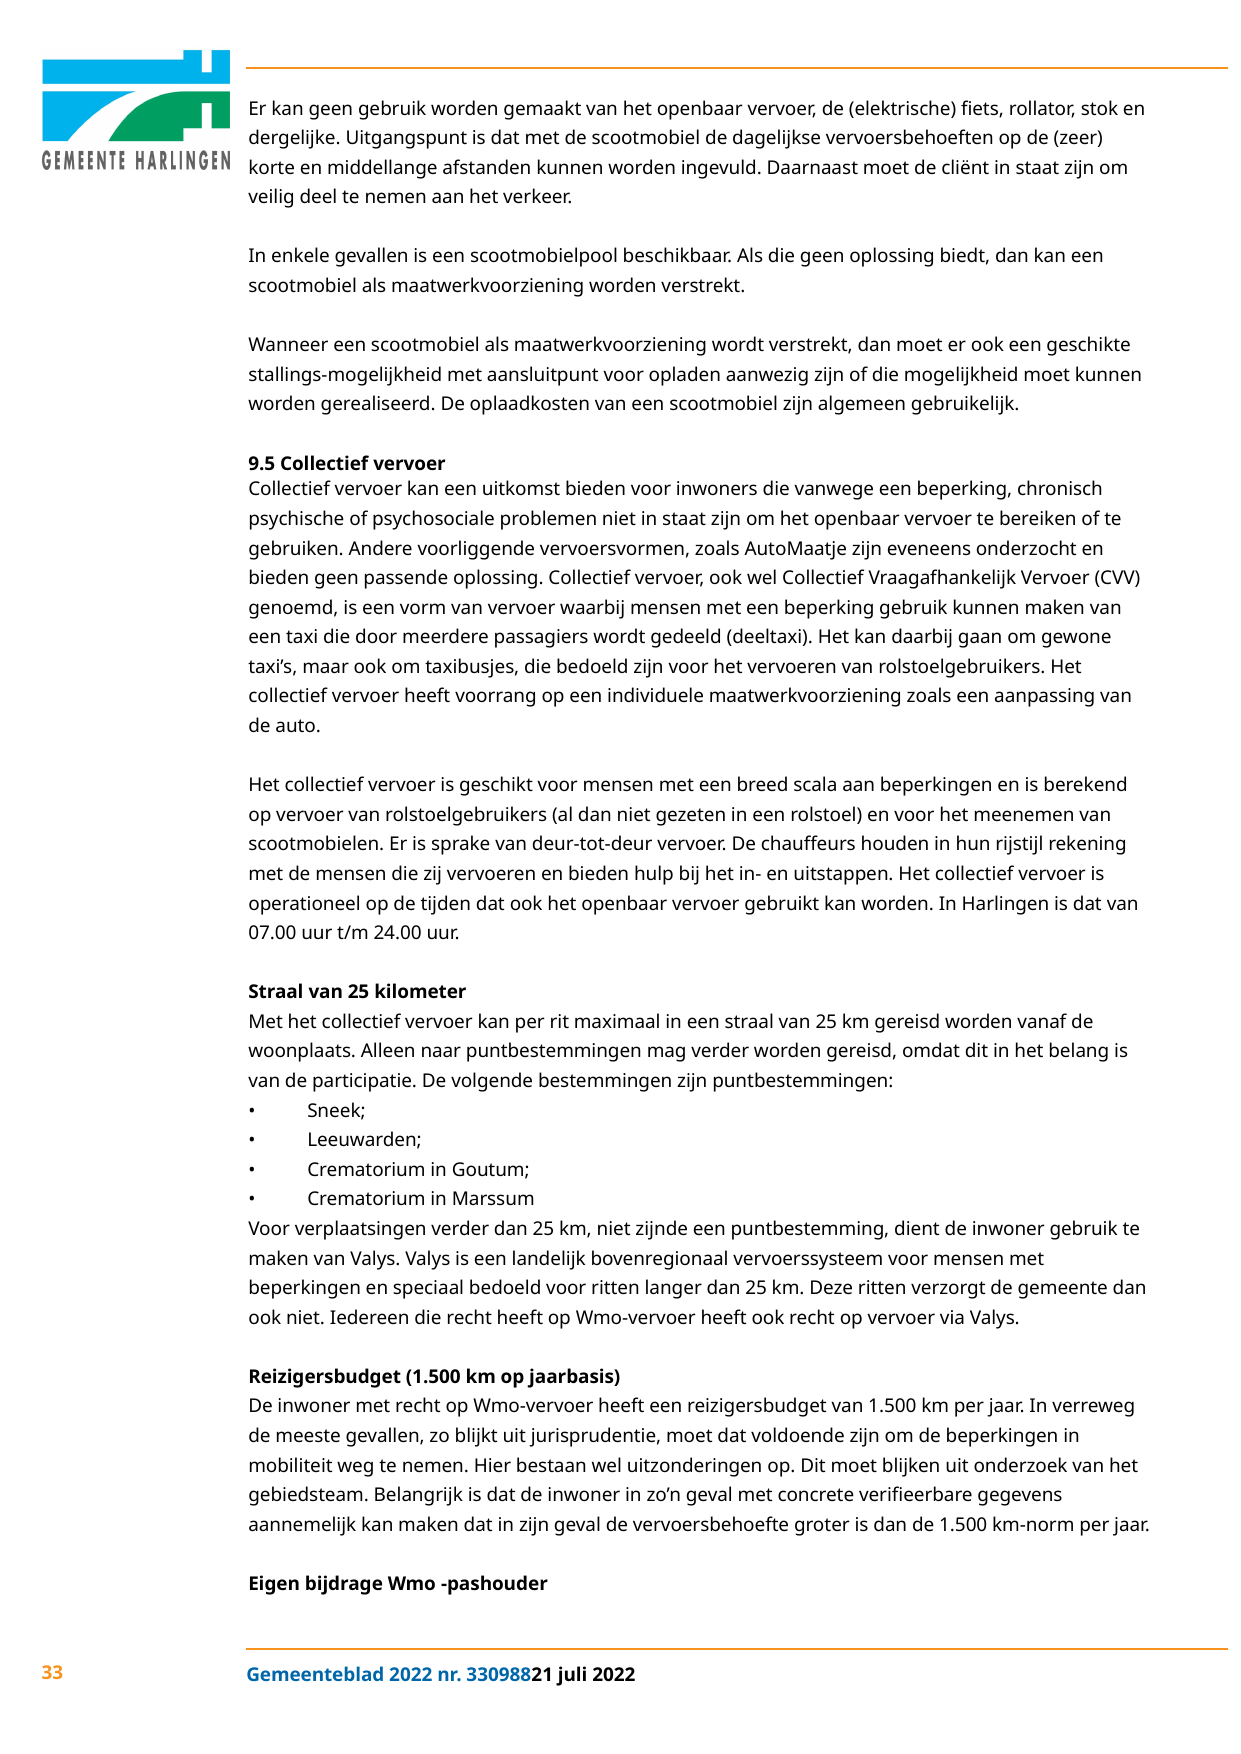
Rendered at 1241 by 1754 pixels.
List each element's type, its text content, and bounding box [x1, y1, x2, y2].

list Sneek; [248, 1097, 1152, 1122]
list Crematorium in Goutum; [248, 1156, 1152, 1182]
text Er kan geen gebruik worden gemaakt van het openbaar vervoer, de (elektrische) fiets, rollator, stok en dergelijke. Uitgangspunt is dat met de scootmobiel de dagelijkse vervoersbehoeften op de (zeer) korte en middellange afstanden kunnen worden ingevuld. Daarnaast moet de cliënt in staat zijn om veilig deel te nemen aan het verkeer. [248, 95, 1152, 209]
text Collectief vervoer kan een uitkomst bieden voor inwoners die vanwege een beperking, chronisch psychische of psychosociale problemen niet in staat zijn om het openbaar vervoer te bereiken of te gebruiken. Andere voorliggende vervoersvormen, zoals AutoMaatje zijn eveneens onderzocht en bieden geen passende oplossing. Collectief vervoer, ook wel Collectief Vraagafhankelijk Vervoer (CVV) genoemd, is een vorm van vervoer waarbij mensen met een beperking gebruik kunnen maken van een taxi die door meerdere passagiers wordt gedeeld (deeltaxi). Het kan daarbij gaan om gewone taxi’s, maar ook om taxibusjes, die bedoeld zijn voor het vervoeren van rolstoelgebruikers. Het collectief vervoer heeft voorrang op een individuele maatwerkvoorziening zoals een aanpassing van de auto. [248, 476, 1152, 738]
text Voor verplaatsingen verder dan 25 km, niet zijnde een puntbestemming, dient de inwoner gebruik te maken van Valys. Valys is een landelijk bovenregionaal vervoerssysteem voor mensen met beperkingen en speciaal bedoeld voor ritten langer dan 25 km. Deze ritten verzorgt de gemeente dan ook niet. Iedereen die recht heeft op Wmo-vervoer heeft ook recht op vervoer via Valys. [248, 1215, 1152, 1329]
text Met het collectief vervoer kan per rit maximaal in een straal van 25 km gereisd worden vanaf de woonplaats. Alleen naar puntbestemmingen mag verder worden gereisd, omdat dit in het belang is van de participatie. De volgende bestemmingen zijn puntbestemmingen: [248, 1008, 1152, 1093]
text Straal van 25 kilometer [248, 978, 1152, 1004]
text De inwoner met recht op Wmo-vervoer heeft een reizigersbudget van 1.500 km per jaar. In verreweg de meeste gevallen, zo blijkt uit jurisprudentie, moet dat voldoende zijn om de beperkingen in mobiliteit weg te nemen. Hier bestaan wel uitzonderingen op. Dit moet blijken uit onderzoek van het gebiedsteam. Belangrijk is dat de inwoner in zo’n geval met concrete verifieerbare gegevens aannemelijk kan maken dat in zijn geval de vervoersbehoefte groter is dan de 1.500 km-norm per jaar. [248, 1393, 1152, 1537]
text Eigen bijdrage Wmo -pashouder [248, 1570, 1152, 1596]
picture [41, 47, 231, 172]
list Crematorium in Marssum [248, 1186, 1152, 1211]
text 9.5 Collectief vervoer [248, 450, 1152, 476]
text In enkele gevallen is een scootmobielpool beschikbaar. Als die geen oplossing biedt, dan kan een scootmobiel als maatwerkvoorziening worden verstrekt. [248, 243, 1152, 298]
text Reizigersbudget (1.500 km op jaarbasis) [248, 1363, 1152, 1389]
list Leeuwarden; [248, 1126, 1152, 1152]
text Het collectief vervoer is geschikt voor mensen met een breed scala aan beperkingen en is berekend op vervoer van rolstoelgebruikers (al dan niet gezeten in een rolstoel) en voor het meenemen van scootmobielen. Er is sprake van deur-tot-deur vervoer. De chauffeurs houden in hun rijstijl rekening met de mensen die zij vervoeren en bieden hulp bij het in- en uitstappen. Het collectief vervoer is operationeel op de tijden dat ook het openbaar vervoer gebruikt kan worden. In Harlingen is dat van 07.00 uur t/m 24.00 uur. [248, 771, 1152, 945]
text Wanneer een scootmobiel als maatwerkvoorziening wordt verstrekt, dan moet er ook een geschikte stallings-mogelijkheid met aansluitpunt voor opladen aanwezig zijn of die mogelijkheid moet kunnen worden gerealiseerd. De oplaadkosten van een scootmobiel zijn algemeen gebruikelijk. [248, 331, 1152, 416]
